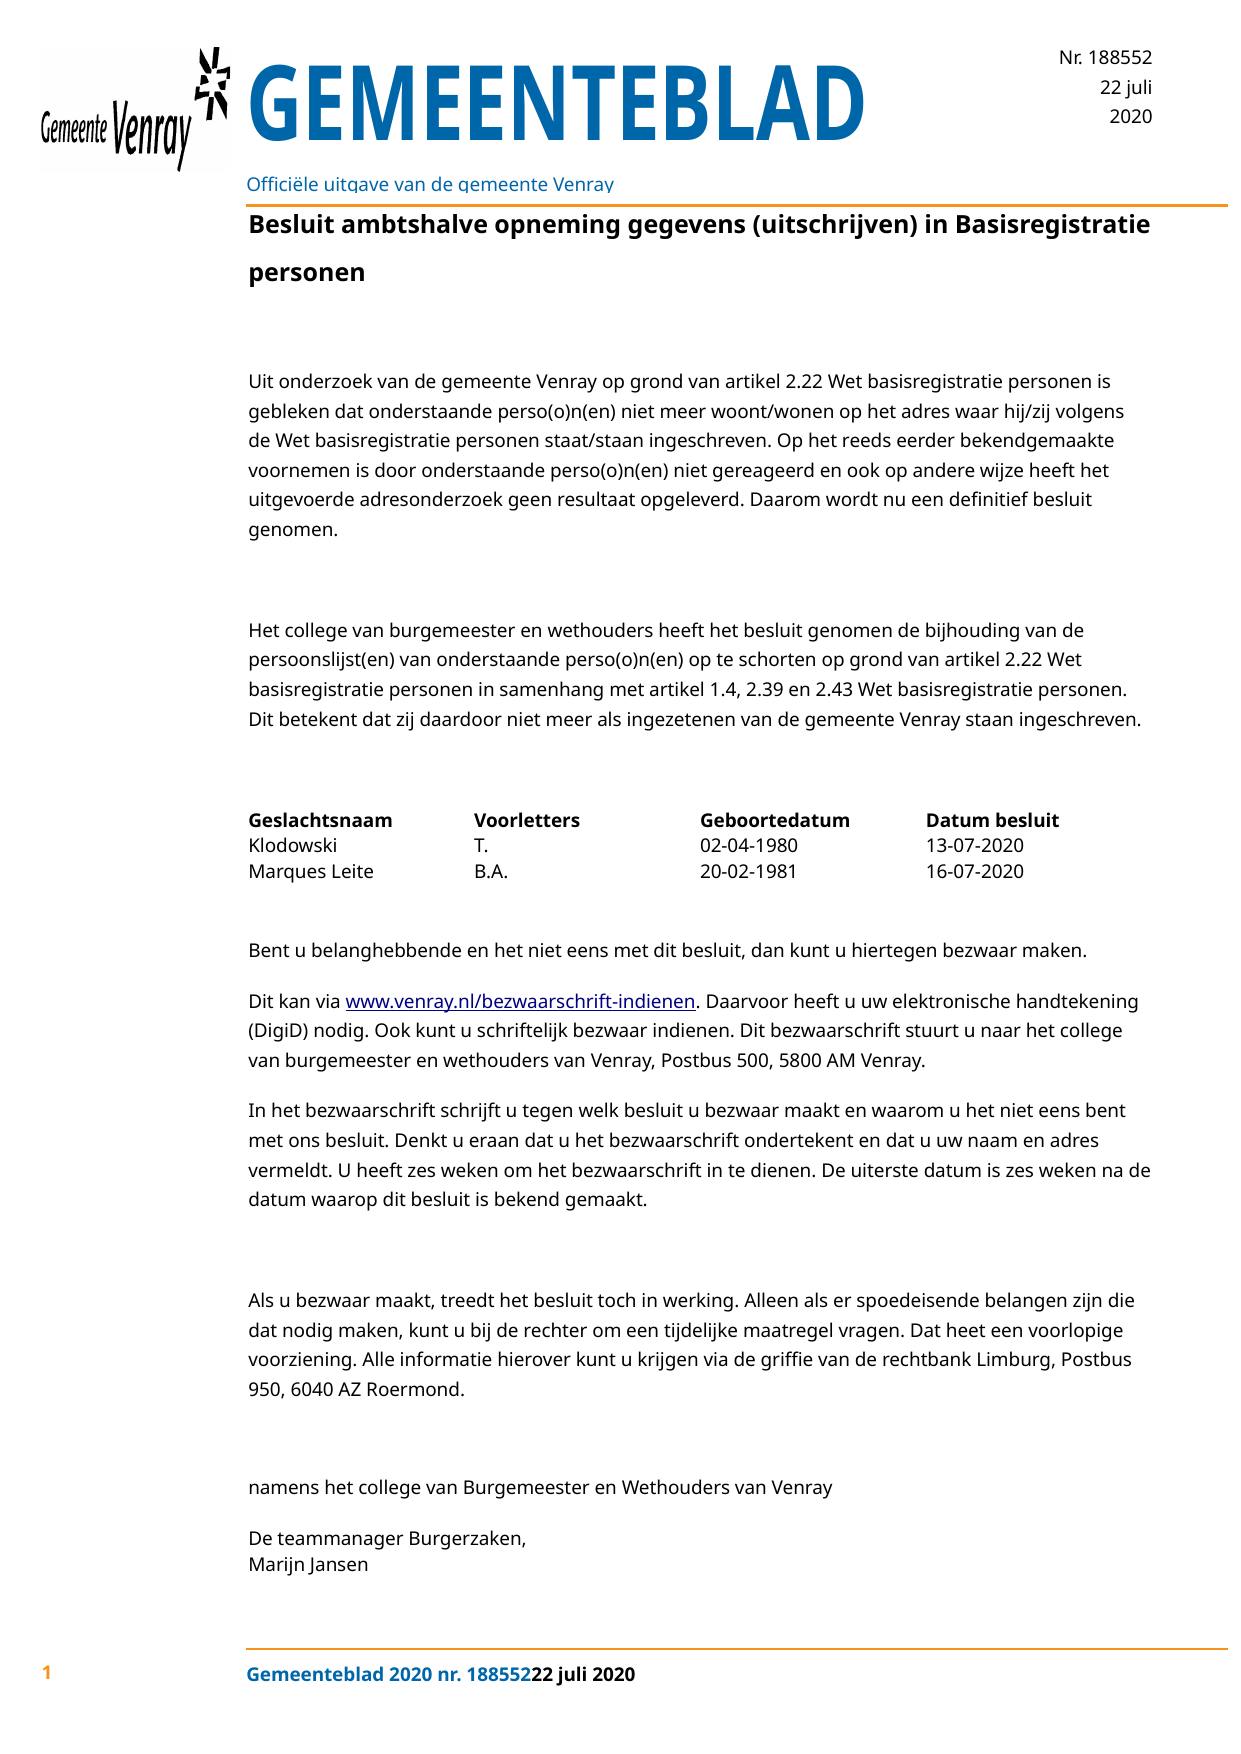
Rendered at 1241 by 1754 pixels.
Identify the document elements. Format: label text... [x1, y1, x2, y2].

table_cell Marques Leite [248, 858, 474, 884]
table_header Geboortedatum [700, 807, 926, 832]
table_header Geslachtsnaam [248, 807, 474, 832]
table_cell 02-04-1980 [700, 833, 926, 858]
text Dit kan via www.venray.nl/bezwaarschrift-indienen. Daarvoor heeft u uw elektronische handtekening (DigiD) nodig. Ook kunt u schriftelijk bezwaar indienen. Dit bezwaarschrift stuurt u naar het college van burgemeester en wethouders van Venray, Postbus 500, 5800 AM Venray. [248, 988, 1152, 1073]
table_cell 20-02-1981 [700, 858, 926, 884]
table_cell Klodowski [248, 833, 474, 858]
text Bent u belanghebbende en het niet eens met dit besluit, dan kunt u hiertegen bezwaar maken. [248, 938, 1152, 963]
text namens het college van Burgemeester en Wethouders van Venray [248, 1474, 1152, 1500]
text Marijn Jansen [248, 1551, 1152, 1577]
table_cell 16-07-2020 [926, 858, 1152, 884]
text Het college van burgemeester en wethouders heeft het besluit genomen de bijhouding van de persoonslijst(en) van onderstaande perso(o)n(en) op te schorten op grond van artikel 2.22 Wet basisregistratie personen in samenhang met artikel 1.4, 2.39 en 2.43 Wet basisregistratie personen. Dit betekent dat zij daardoor niet meer als ingezetenen van de gemeente Venray staan ingeschreven. [248, 617, 1152, 732]
text Besluit ambtshalve opneming gegevens (uitschrijven) in Basisregistratie personen [248, 207, 1152, 288]
table_header Datum besluit [926, 807, 1152, 832]
text In het bezwaarschrift schrijft u tegen welk besluit u bezwaar maakt en waarom u het niet eens bent met ons besluit. Denkt u eraan dat u het bezwaarschrift ondertekent en dat u uw naam en adres vermeldt. U heeft zes weken om het bezwaarschrift in te dienen. De uiterste datum is zes weken na de datum waarop dit besluit is bekend gemaakt. [248, 1098, 1152, 1212]
table_cell 13-07-2020 [926, 833, 1152, 858]
table_cell T. [474, 833, 700, 858]
picture [41, 47, 231, 172]
table_cell B.A. [474, 858, 700, 884]
text De teammanager Burgerzaken, [248, 1526, 1152, 1551]
table_header Voorletters [474, 807, 700, 832]
text Als u bezwaar maakt, treedt het besluit toch in werking. Alleen als er spoedeisende belangen zijn die dat nodig maken, kunt u bij de rechter om een tijdelijke maatregel vragen. Dat heet een voorlopige voorziening. Alle informatie hierover kunt u krijgen via de griffie van de rechtbank Limburg, Postbus 950, 6040 AZ Roermond. [248, 1287, 1152, 1402]
text Uit onderzoek van de gemeente Venray op grond van artikel 2.22 Wet basisregistratie personen is gebleken dat onderstaande perso(o)n(en) niet meer woont/wonen op het adres waar hij/zij volgens de Wet basisregistratie personen staat/staan ingeschreven. Op het reeds eerder bekendgemaakte voornemen is door onderstaande perso(o)n(en) niet gereageerd en ook op andere wijze heeft het uitgevoerde adresonderzoek geen resultaat opgeleverd. Daarom wordt nu een definitief besluit genomen. [248, 368, 1152, 542]
